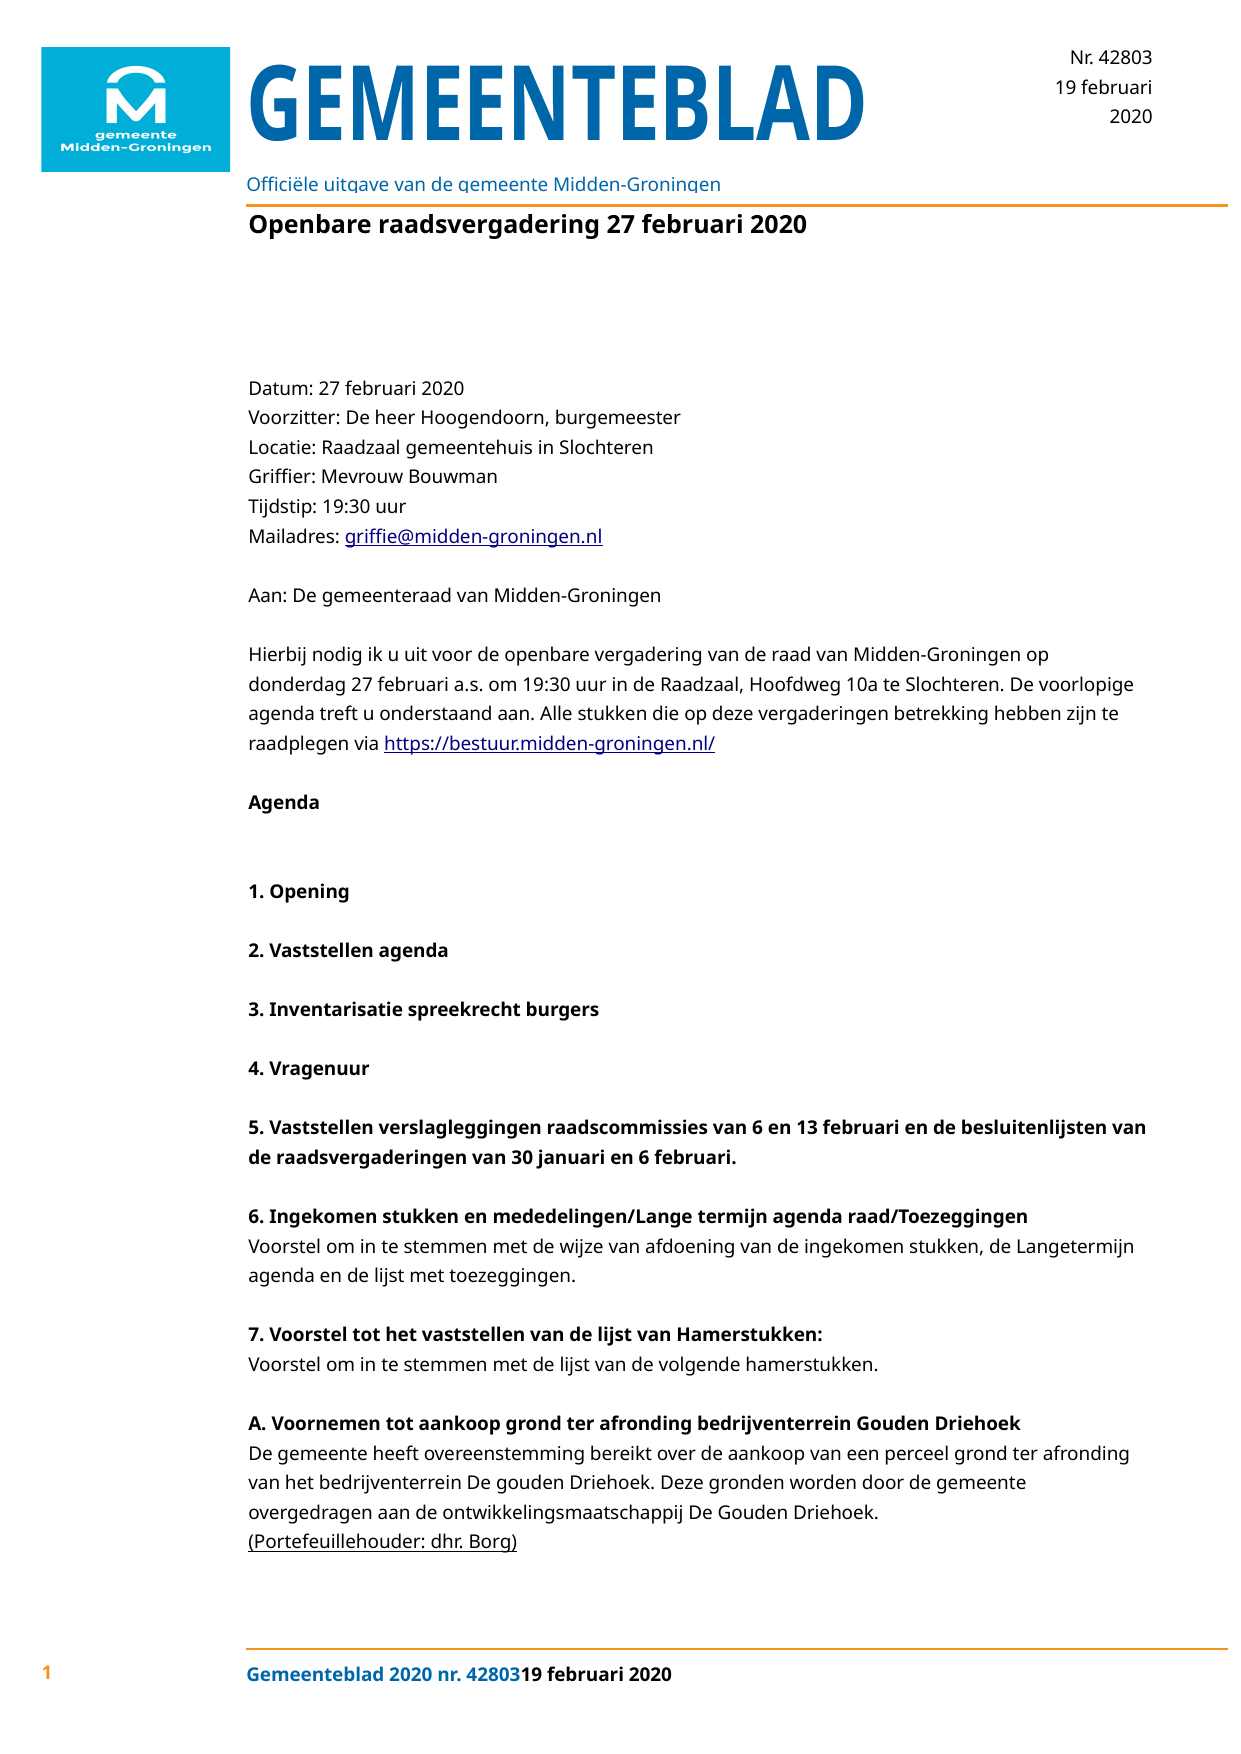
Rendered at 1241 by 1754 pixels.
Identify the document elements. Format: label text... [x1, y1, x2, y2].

text 6. Ingekomen stukken en mededelingen/Lange termijn agenda raad/Toezeggingen [248, 1203, 1152, 1229]
picture [184, 146, 190, 153]
text (Portefeuillehouder: dhr. Borg) [248, 1529, 1152, 1554]
text 2. Vaststellen agenda [248, 937, 1152, 963]
text Voorstel om in te stemmen met de wijze van afdoening van de ingekomen stukken, de Langetermijn agenda en de lijst met toezeggingen. [248, 1233, 1152, 1288]
picture [107, 89, 165, 122]
text Datum: 27 februari 2020 [248, 375, 1152, 401]
text Aan: De gemeenteraad van Midden-Groningen [248, 582, 1152, 608]
text Hierbij nodig ik u uit voor de openbare vergadering van de raad van Midden-Groningen op donderdag 27 februari a.s. om 19:30 uur in de Raadzaal, Hoofdweg 10a te Slochteren. De voorlopige agenda treft u onderstaand aan. Alle stukken die op deze vergaderingen betrekking hebben zijn te raadplegen via https://bestuur.midden-groningen.nl/ [248, 641, 1152, 756]
text A. Voornemen tot aankoop grond ter afronding bedrijventerrein Gouden Driehoek [248, 1410, 1152, 1436]
text Voorzitter: De heer Hoogendoorn, burgemeester [248, 404, 1152, 430]
text Tijdstip: 19:30 uur [248, 493, 1152, 519]
text 3. Inventarisatie spreekrecht burgers [248, 996, 1152, 1022]
text Voorstel om in te stemmen met de lijst van de volgende hamerstukken. [248, 1351, 1152, 1377]
text 1. Opening [248, 878, 1152, 903]
text 7. Voorstel tot het vaststellen van de lijst van Hamerstukken: [248, 1322, 1152, 1347]
text Openbare raadsvergadering 27 februari 2020 [248, 207, 1152, 241]
text 5. Vaststellen verslagleggingen raadscommissies van 6 en 13 februari en de besluitenlijsten van de raadsvergaderingen van 30 januari en 6 februari. [248, 1114, 1152, 1170]
text 4. Vragenuur [248, 1055, 1152, 1081]
text Locatie: Raadzaal gemeentehuis in Slochteren [248, 434, 1152, 460]
text Agenda [248, 789, 1152, 815]
picture [108, 66, 164, 82]
text Mailadres: griffie@midden-groningen.nl [248, 523, 1152, 548]
text De gemeente heeft overeenstemming bereikt over de aankoop van een perceel grond ter afronding van het bedrijventerrein De gouden Driehoek. Deze gronden worden door de gemeente overgedragen aan de ontwikkelingsmaatschappij De Gouden Driehoek. [248, 1440, 1152, 1525]
text Griffier: Mevrouw Bouwman [248, 464, 1152, 489]
